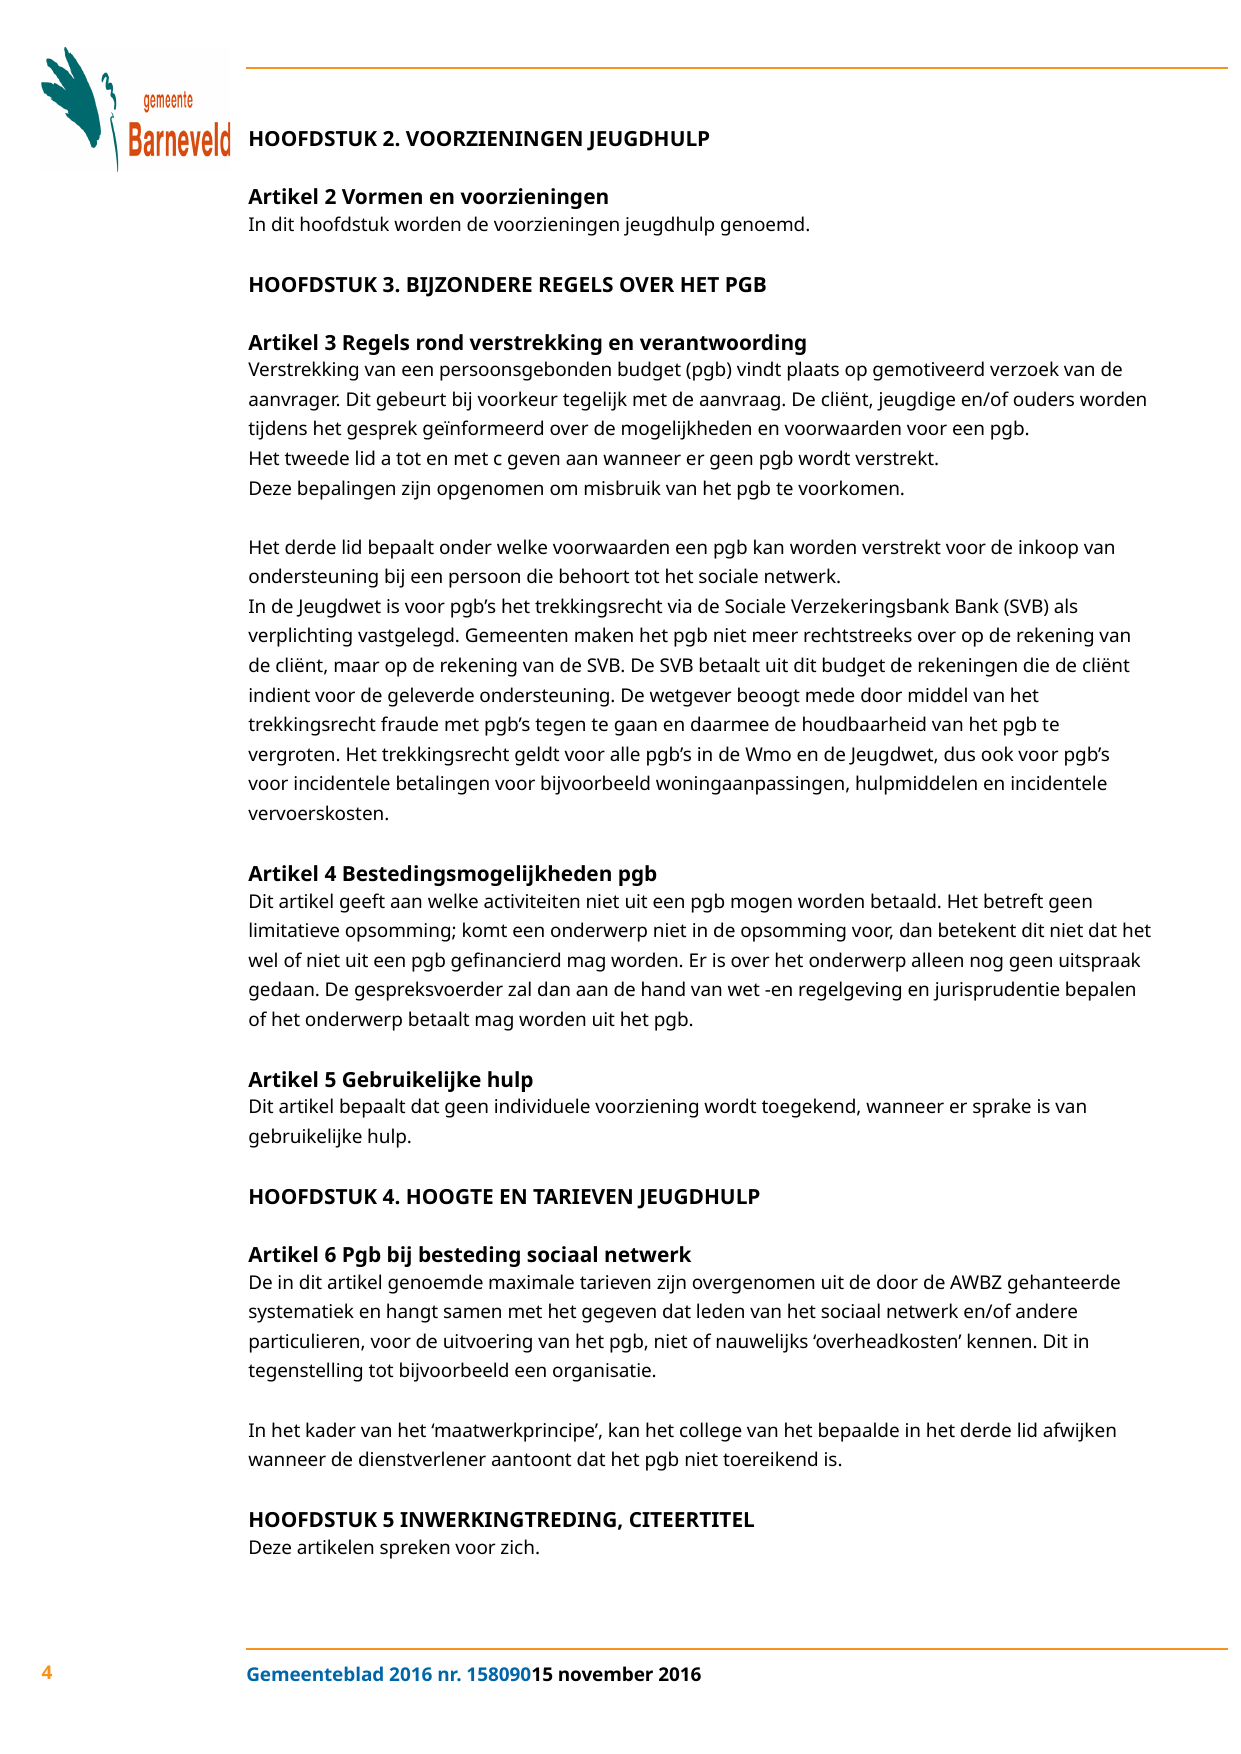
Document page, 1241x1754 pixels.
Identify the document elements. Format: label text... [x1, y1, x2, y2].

text HOOFDSTUK 4. HOOGTE EN TARIEVEN JEUGDHULP [248, 1182, 1152, 1211]
text HOOFDSTUK 5 INWERKINGTREDING, CITEERTITEL [248, 1506, 1152, 1534]
text Deze bepalingen zijn opgenomen om misbruik van het pgb te voorkomen. [248, 475, 1152, 501]
text Het tweede lid a tot en met c geven aan wanneer er geen pgb wordt verstrekt. [248, 445, 1152, 471]
text In de Jeugdwet is voor pgb’s het trekkingsrecht via de Sociale Verzekeringsbank Bank (SVB) als verplichting vastgelegd. Gemeenten maken het pgb niet meer rechtstreeks over op de rekening van de cliënt, maar op de rekening van de SVB. De SVB betaalt uit dit budget de rekeningen die de cliënt indient voor de geleverde ondersteuning. De wetgever beoogt mede door middel van het trekkingsrecht fraude met pgb’s tegen te gaan en daarmee de houdbaarheid van het pgb te vergroten. Het trekkingsrecht geldt voor alle pgb’s in de Wmo en de Jeugdwet, dus ook voor pgb’s voor incidentele betalingen voor bijvoorbeeld woningaanpassingen, hulpmiddelen en incidentele vervoerskosten. [248, 593, 1152, 826]
text Artikel 6 Pgb bij besteding sociaal netwerk [248, 1241, 1152, 1269]
text Dit artikel bepaalt dat geen individuele voorziening wordt toegekend, wanneer er sprake is van gebruikelijke hulp. [248, 1094, 1152, 1149]
text Deze artikelen spreken voor zich. [248, 1534, 1152, 1560]
text HOOFDSTUK 3. BIJZONDERE REGELS OVER HET PGB [248, 270, 1152, 298]
text Artikel 3 Regels rond verstrekking en verantwoording [248, 328, 1152, 356]
text HOOFDSTUK 2. VOORZIENINGEN JEUGDHULP [248, 124, 1152, 153]
text Dit artikel geeft aan welke activiteiten niet uit een pgb mogen worden betaald. Het betreft geen limitatieve opsomming; komt een onderwerp niet in de opsomming voor, dan betekent dit niet dat het wel of niet uit een pgb gefinancierd mag worden. Er is over het onderwerp alleen nog geen uitspraak gedaan. De gespreksvoerder zal dan aan de hand van wet -en regelgeving en jurisprudentie bepalen of het onderwerp betaalt mag worden uit het pgb. [248, 888, 1152, 1032]
text Artikel 2 Vormen en voorzieningen [248, 182, 1152, 211]
text In het kader van het ‘maatwerkprincipe’, kan het college van het bepaalde in het derde lid afwijken wanneer de dienstverlener aantoont dat het pgb niet toereikend is. [248, 1417, 1152, 1472]
text De in dit artikel genoemde maximale tarieven zijn overgenomen uit de door de AWBZ gehanteerde systematiek en hangt samen met het gegeven dat leden van het sociaal netwerk en/of andere particulieren, voor de uitvoering van het pgb, niet of nauwelijks ‘overheadkosten’ kennen. Dit in tegenstelling tot bijvoorbeeld een organisatie. [248, 1269, 1152, 1383]
text Verstrekking van een persoonsgebonden budget (pgb) vindt plaats op gemotiveerd verzoek van de aanvrager. Dit gebeurt bij voorkeur tegelijk met de aanvraag. De cliënt, jeugdige en/of ouders worden tijdens het gesprek geïnformeerd over de mogelijkheden en voorwaarden voor een pgb. [248, 356, 1152, 441]
text Artikel 4 Bestedingsmogelijkheden pgb [248, 859, 1152, 888]
picture [41, 47, 231, 172]
text In dit hoofdstuk worden de voorzieningen jeugdhulp genoemd. [248, 211, 1152, 237]
text Het derde lid bepaalt onder welke voorwaarden een pgb kan worden verstrekt voor de inkoop van ondersteuning bij een persoon die behoort tot het sociale netwerk. [248, 534, 1152, 589]
text Artikel 5 Gebruikelijke hulp [248, 1065, 1152, 1094]
